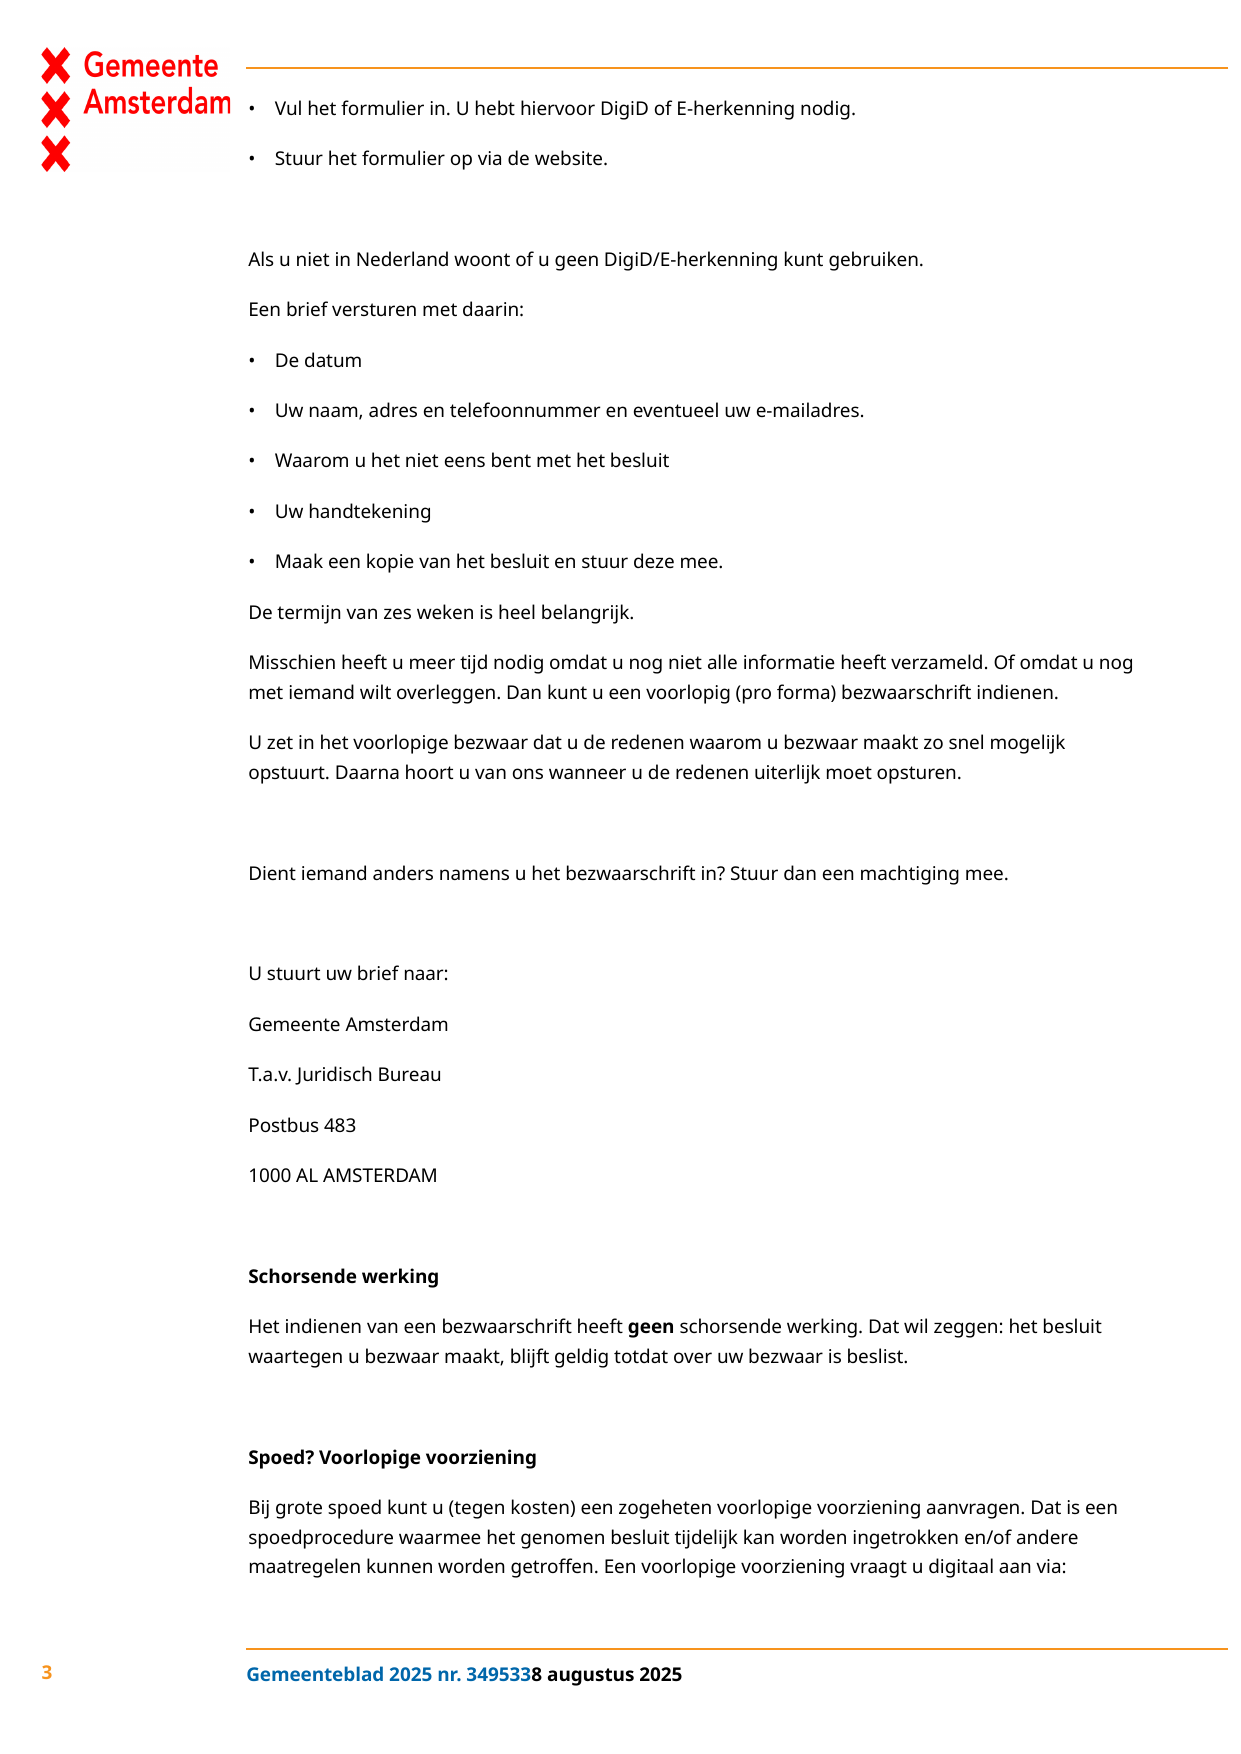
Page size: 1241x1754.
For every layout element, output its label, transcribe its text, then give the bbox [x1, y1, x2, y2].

picture [41, 47, 231, 172]
text • Waarom u het niet eens bent met het besluit [248, 448, 1152, 473]
text • Stuur het formulier op via de website. [248, 145, 1152, 171]
text U zet in het voorlopige bezwaar dat u de redenen waarom u bezwaar maakt zo snel mogelijk opstuurt. Daarna hoort u van ons wanneer u de redenen uiterlijk moet opsturen. [248, 729, 1152, 785]
text Als u niet in Nederland woont of u geen DigiD/E-herkenning kunt gebruiken. [248, 246, 1152, 272]
text • Uw handtekening [248, 498, 1152, 524]
text Het indienen van een bezwaarschrift heeft geen schorsende werking. Dat wil zeggen: het besluit waartegen u bezwaar maakt, blijft geldig totdat over uw bezwaar is beslist. [248, 1313, 1152, 1369]
text Postbus 483 [248, 1112, 1152, 1138]
text • Uw naam, adres en telefoonnummer en eventueel uw e-mailadres. [248, 397, 1152, 423]
text Spoed? Voorlopige voorziening [248, 1444, 1152, 1470]
text • De datum [248, 347, 1152, 373]
text 1000 AL AMSTERDAM [248, 1162, 1152, 1188]
text T.a.v. Juridisch Bureau [248, 1061, 1152, 1087]
text De termijn van zes weken is heel belangrijk. [248, 599, 1152, 625]
text Dient iemand anders namens u het bezwaarschrift in? Stuur dan een machtiging mee. [248, 860, 1152, 886]
text Schorsende werking [248, 1263, 1152, 1289]
text Misschien heeft u meer tijd nodig omdat u nog niet alle informatie heeft verzameld. Of omdat u nog met iemand wilt overleggen. Dan kunt u een voorlopig (pro forma) bezwaarschrift indienen. [248, 649, 1152, 705]
text Bij grote spoed kunt u (tegen kosten) een zogeheten voorlopige voorziening aanvragen. Dat is een spoedprocedure waarmee het genomen besluit tijdelijk kan worden ingetrokken en/of andere maatregelen kunnen worden getroffen. Een voorlopige voorziening vraagt u digitaal aan via: [248, 1494, 1152, 1579]
text Een brief versturen met daarin: [248, 296, 1152, 322]
text U stuurt uw brief naar: [248, 961, 1152, 986]
text Gemeente Amsterdam [248, 1011, 1152, 1037]
text • Maak een kopie van het besluit en stuur deze mee. [248, 548, 1152, 574]
text • Vul het formulier in. U hebt hiervoor DigiD of E-herkenning nodig. [248, 95, 1152, 121]
